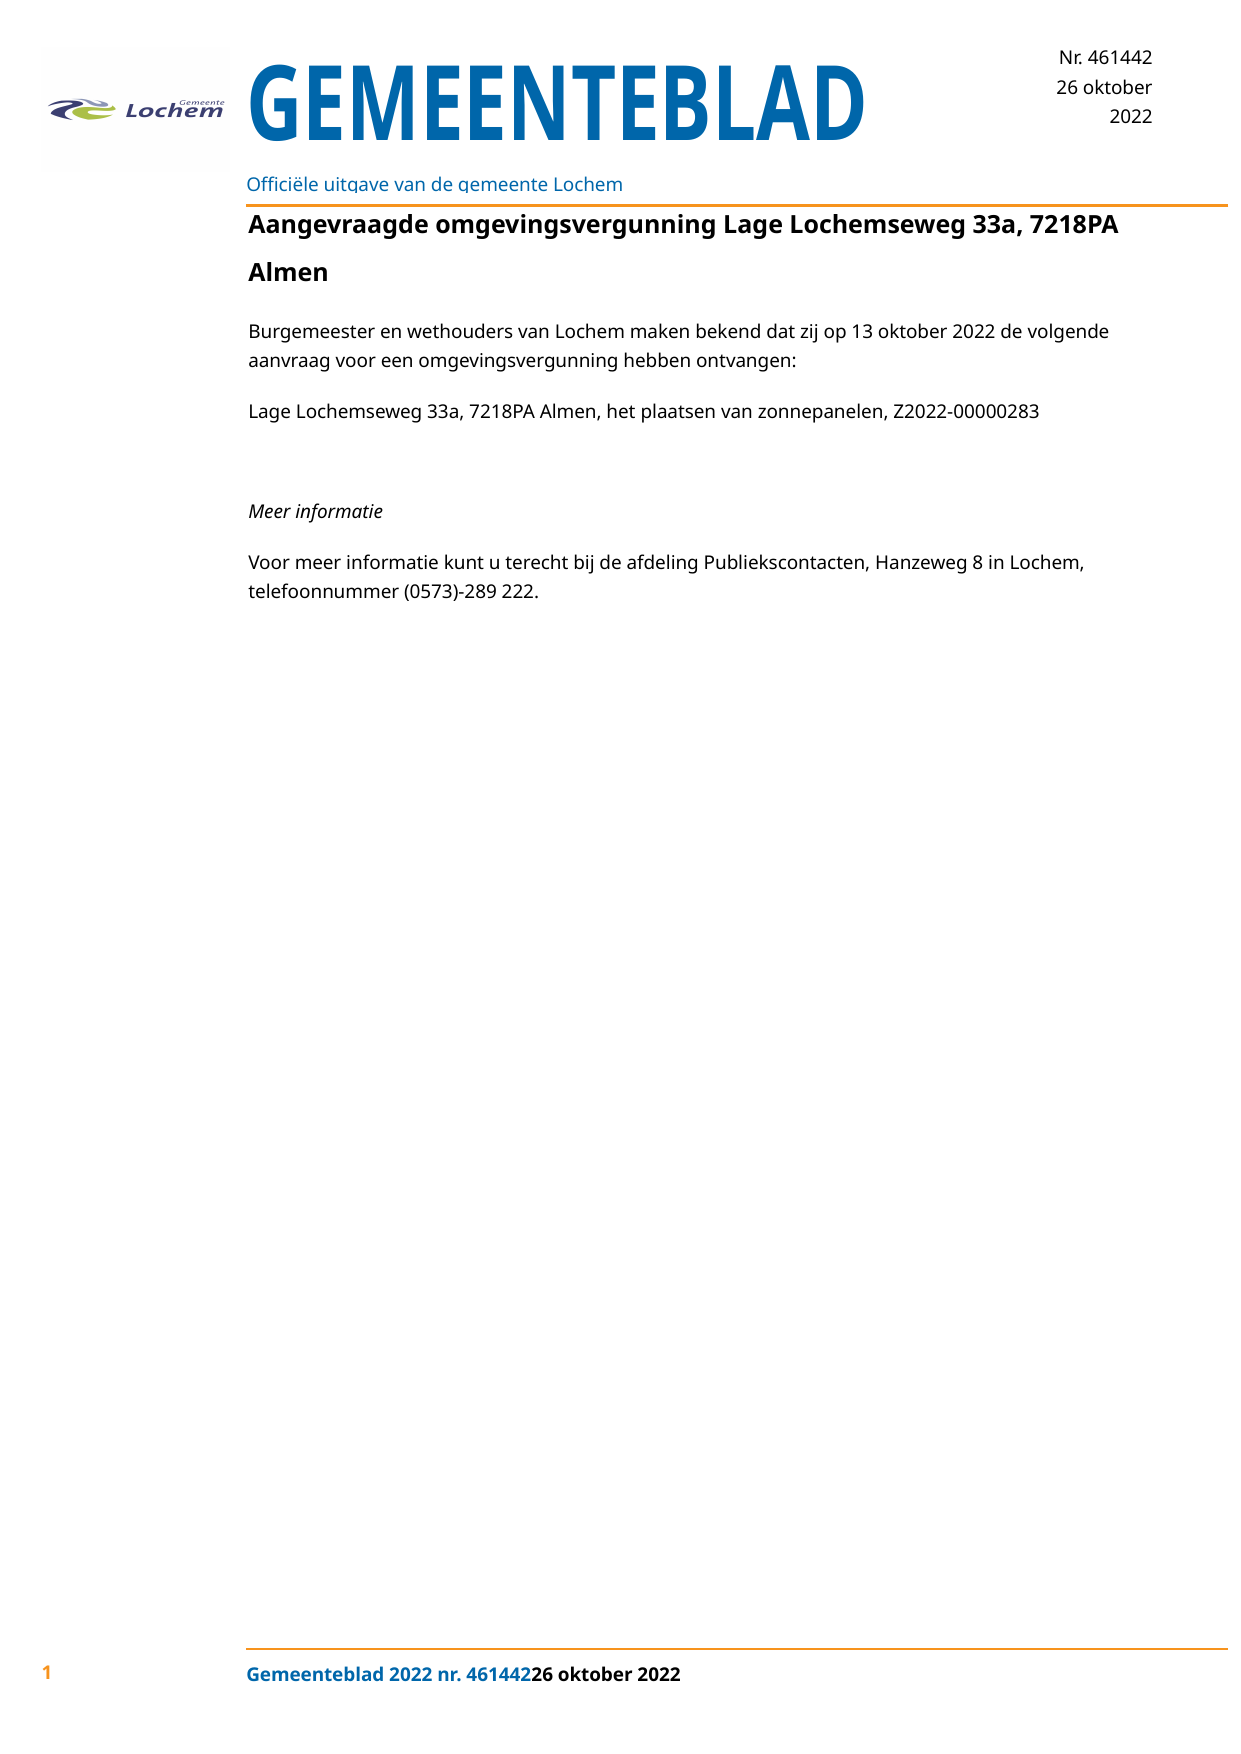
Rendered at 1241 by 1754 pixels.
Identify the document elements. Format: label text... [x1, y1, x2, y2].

text Lage Lochemseweg 33a, 7218PA Almen, het plaatsen van zonnepanelen, Z2022-00000283 [248, 398, 1152, 424]
text Burgemeester en wethouders van Lochem maken bekend dat zij op 13 oktober 2022 de volgende aanvraag voor een omgevingsvergunning hebben ontvangen: [248, 318, 1152, 373]
text Voor meer informatie kunt u terecht bij de afdeling Publiekscontacten, Hanzeweg 8 in Lochem, telefoonnummer (0573)-289 222. [248, 549, 1152, 604]
text Aangevraagde omgevingsvergunning Lage Lochemseweg 33a, 7218PA Almen [248, 207, 1152, 288]
picture [41, 47, 231, 172]
text Meer informatie [248, 499, 1152, 524]
